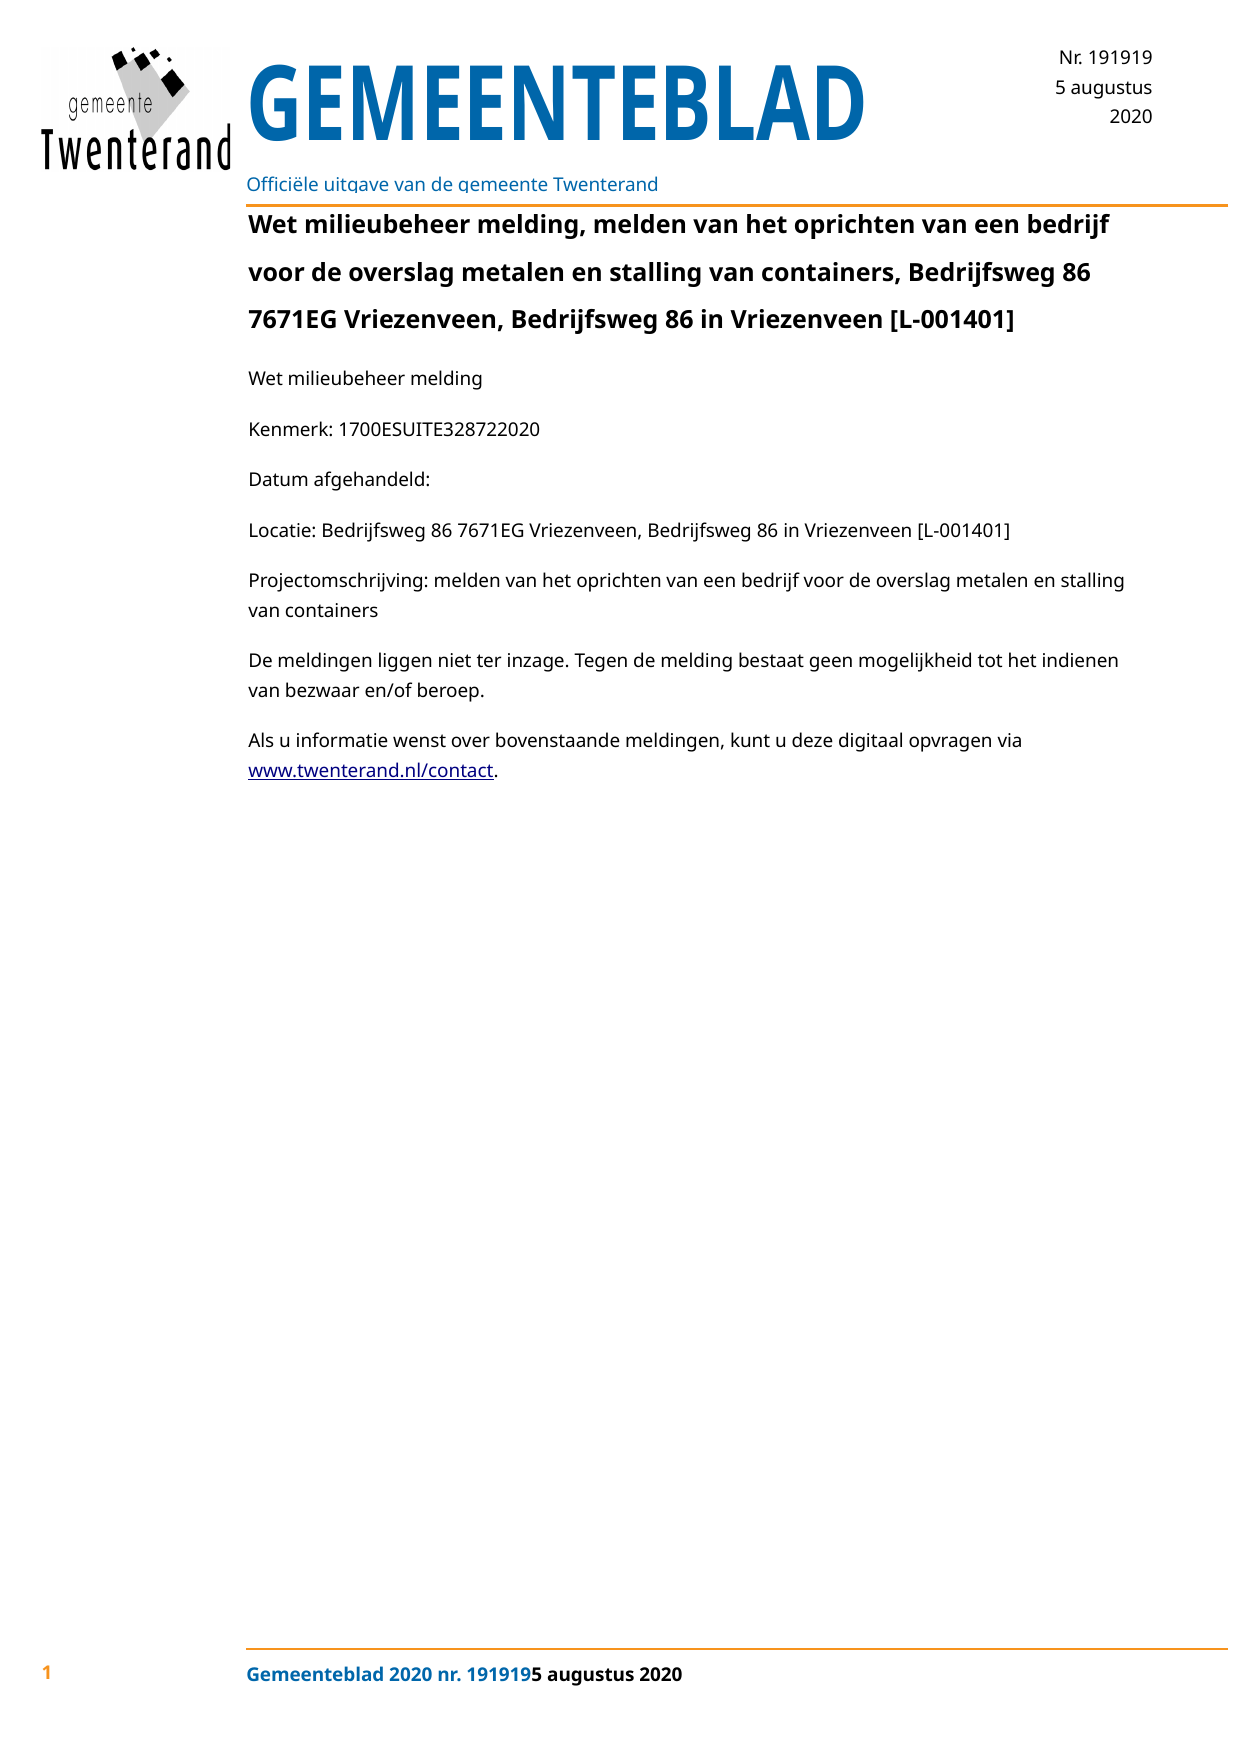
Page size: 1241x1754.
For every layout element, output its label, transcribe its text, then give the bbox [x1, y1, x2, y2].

text Kenmerk: 1700ESUITE328722020 [248, 416, 1152, 442]
picture [41, 47, 231, 172]
text Datum afgehandeld: [248, 466, 1152, 492]
text De meldingen liggen niet ter inzage. Tegen de melding bestaat geen mogelijkheid tot het indienen van bezwaar en/of beroep. [248, 647, 1152, 702]
text Projectomschrijving: melden van het oprichten van een bedrijf voor de overslag metalen en stalling van containers [248, 567, 1152, 622]
text Als u informatie wenst over bovenstaande meldingen, kunt u deze digitaal opvragen via www.twenterand.nl/contact. [248, 727, 1152, 782]
text Wet milieubeheer melding [248, 366, 1152, 391]
text Wet milieubeheer melding, melden van het oprichten van een bedrijf voor de overslag metalen en stalling van containers, Bedrijfsweg 86 7671EG Vriezenveen, Bedrijfsweg 86 in Vriezenveen [L-001401] [248, 207, 1152, 336]
text Locatie: Bedrijfsweg 86 7671EG Vriezenveen, Bedrijfsweg 86 in Vriezenveen [L-001401] [248, 517, 1152, 542]
